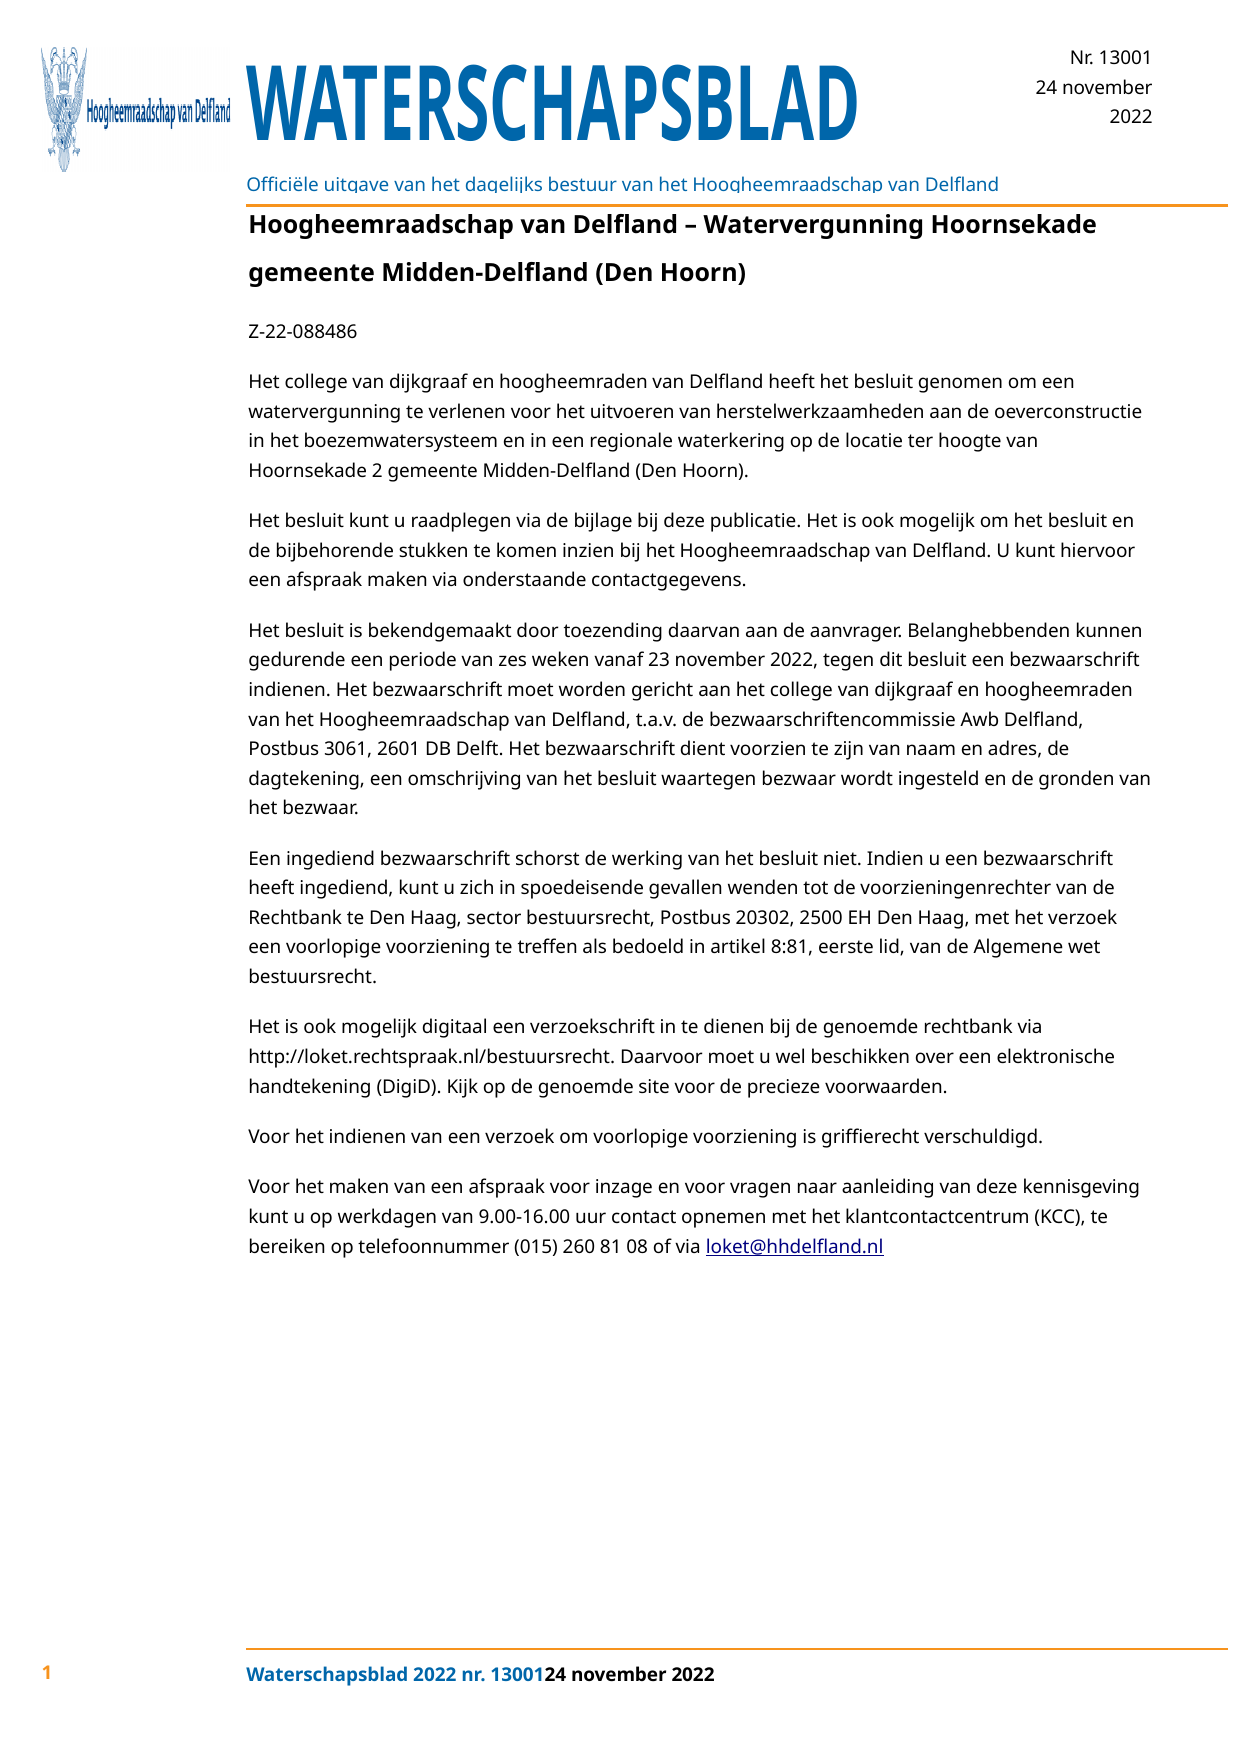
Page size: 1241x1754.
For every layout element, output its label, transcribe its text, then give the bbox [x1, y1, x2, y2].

text Het is ook mogelijk digitaal een verzoekschrift in te dienen bij de genoemde rechtbank via http://loket.rechtspraak.nl/bestuursrecht. Daarvoor moet u wel beschikken over een elektronische handtekening (DigiD). Kijk op de genoemde site voor de precieze voorwaarden. [248, 1014, 1152, 1099]
text Het besluit kunt u raadplegen via de bijlage bij deze publicatie. Het is ook mogelijk om het besluit en de bijbehorende stukken te komen inzien bij het Hoogheemraadschap van Delfland. U kunt hiervoor een afspraak maken via onderstaande contactgegevens. [248, 507, 1152, 592]
text Voor het maken van een afspraak voor inzage en voor vragen naar aanleiding van deze kennisgeving kunt u op werkdagen van 9.00-16.00 uur contact opnemen met het klantcontactcentrum (KCC), te bereiken op telefoonnummer (015) 260 81 08 of via loket@hhdelfland.nl [248, 1174, 1152, 1259]
text Voor het indienen van een verzoek om voorlopige voorziening is griffierecht verschuldigd. [248, 1123, 1152, 1149]
text Een ingediend bezwaarschrift schorst de werking van het besluit niet. Indien u een bezwaarschrift heeft ingediend, kunt u zich in spoedeisende gevallen wenden tot de voorzieningenrechter van de Rechtbank te Den Haag, sector bestuursrecht, Postbus 20302, 2500 EH Den Haag, met het verzoek een voorlopige voorziening te treffen als bedoeld in artikel 8:81, eerste lid, van de Algemene wet bestuursrecht. [248, 845, 1152, 989]
picture [41, 47, 231, 172]
text Het college van dijkgraaf en hoogheemraden van Delfland heeft het besluit genomen om een watervergunning te verlenen voor het uitvoeren van herstelwerkzaamheden aan de oeverconstructie in het boezemwatersysteem en in een regionale waterkering op de locatie ter hoogte van Hoornsekade 2 gemeente Midden-Delfland (Den Hoorn). [248, 368, 1152, 483]
text Hoogheemraadschap van Delfland – Watervergunning Hoornsekade gemeente Midden-Delfland (Den Hoorn) [248, 207, 1152, 288]
text Z-22-088486 [248, 318, 1152, 344]
text Het besluit is bekendgemaakt door toezending daarvan aan de aanvrager. Belanghebbenden kunnen gedurende een periode van zes weken vanaf 23 november 2022, tegen dit besluit een bezwaarschrift indienen. Het bezwaarschrift moet worden gericht aan het college van dijkgraaf en hoogheemraden van het Hoogheemraadschap van Delfland, t.a.v. de bezwaarschriftencommissie Awb Delfland, Postbus 3061, 2601 DB Delft. Het bezwaarschrift dient voorzien te zijn van naam en adres, de dagtekening, een omschrijving van het besluit waartegen bezwaar wordt ingesteld en de gronden van het bezwaar. [248, 617, 1152, 820]
